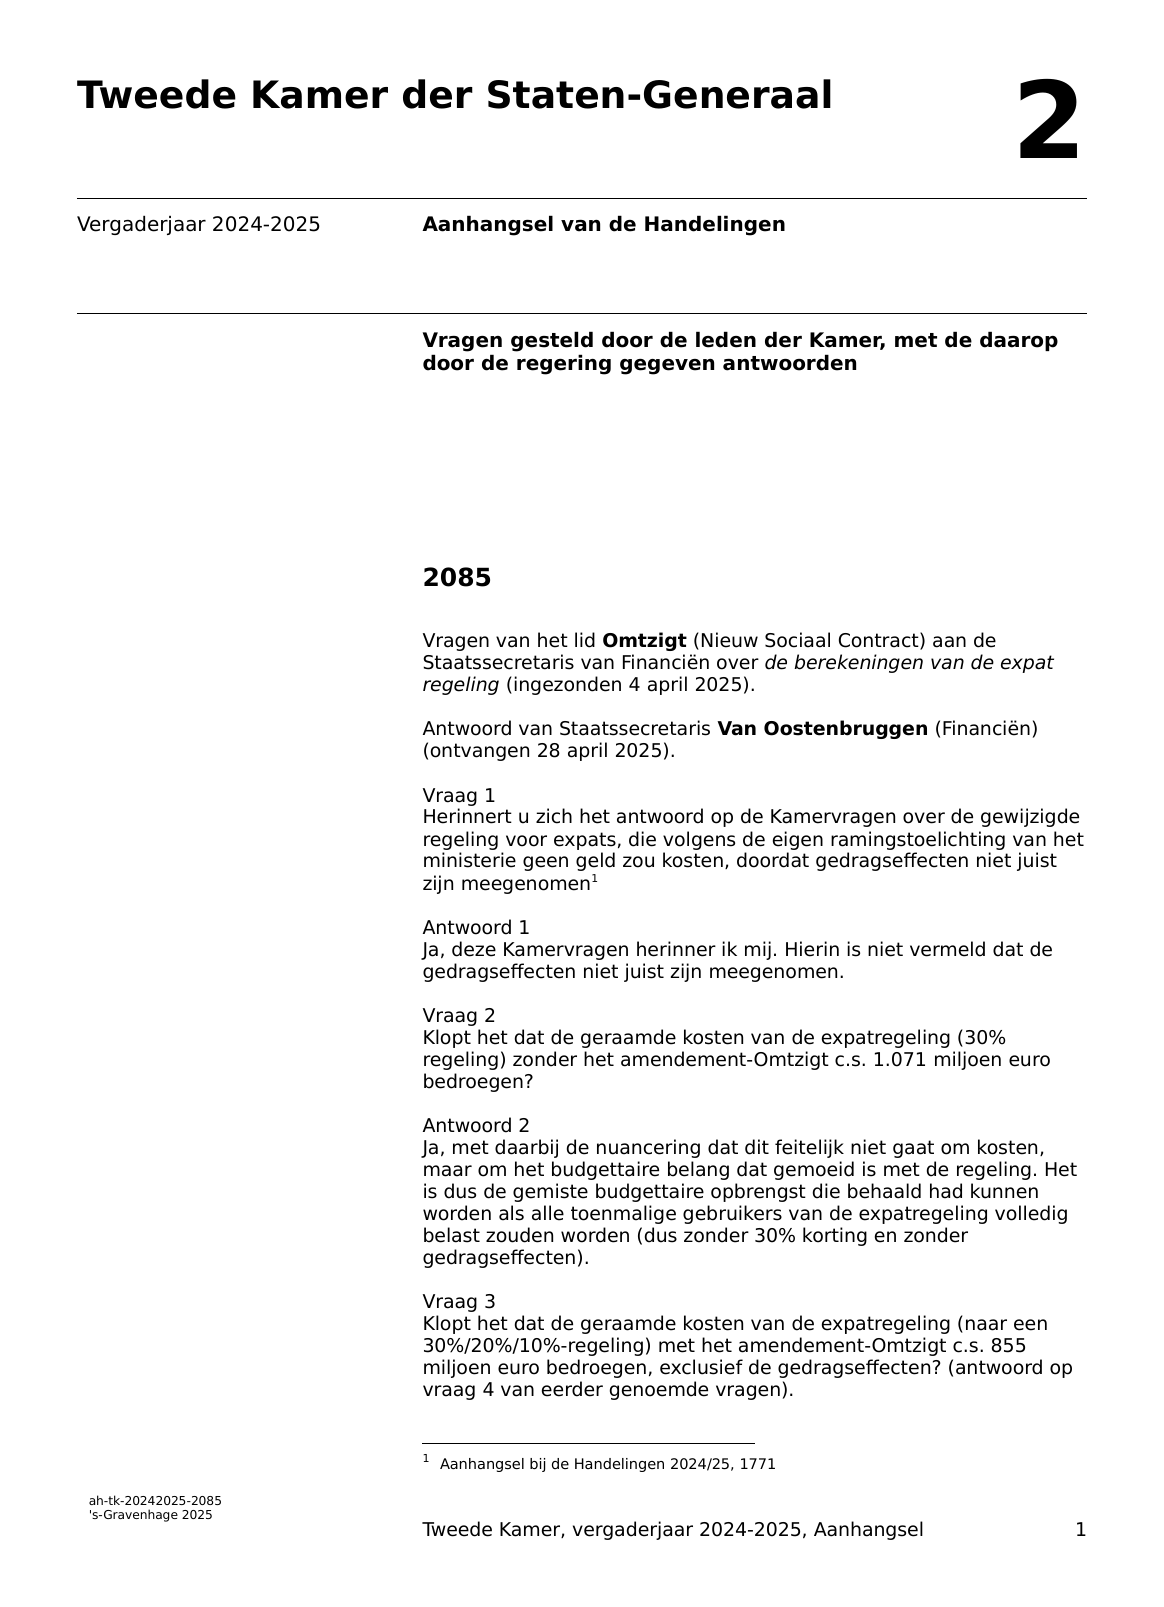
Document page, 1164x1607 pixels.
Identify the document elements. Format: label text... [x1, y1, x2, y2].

text Antwoord van Staatssecretaris Van Oostenbruggen (Financiën) (ontvangen 28 april 2025). [422, 718, 1087, 762]
text Klopt het dat de geraamde kosten van de expatregeling (naar een 30%/20%/10%-regeling) met het amendement-Omtzigt c.s. 855 miljoen euro bedroegen, exclusief de gedragseffecten? (antwoord op vraag 4 van eerder genoemde vragen). [422, 1313, 1087, 1401]
text Ja, met daarbij de nuancering dat dit feitelijk niet gaat om kosten, maar om het budgettaire belang dat gemoeid is met de regeling. Het is dus de gemiste budgettaire opbrengst die behaald had kunnen worden als alle toenmalige gebruikers van de expatregeling volledig belast zouden worden (dus zonder 30% korting en zonder gedragseffecten). [422, 1137, 1087, 1269]
text Antwoord 1 [422, 917, 1087, 938]
text Vraag 2 [422, 1005, 1087, 1027]
text Herinnert u zich het antwoord op de Kamervragen over de gewijzigde regeling voor expats, die volgens de eigen ramingstoelichting van het ministerie geen geld zou kosten, doordat gedragseffecten niet juist zijn meegenomen [422, 806, 1087, 894]
text Antwoord 2 [422, 1115, 1087, 1137]
table_cell [77, 314, 422, 375]
text Vragen van het lid Omtzigt (Nieuw Sociaal Contract) aan de Staatssecretaris van Financiën over de berekeningen van de expat regeling (ingezonden 4 april 2025). [422, 630, 1087, 696]
text 's-Gravenhage 2025 [88, 1508, 323, 1522]
text Ja, deze Kamervragen herinner ik mij. Hierin is niet vermeld dat de gedragseffecten niet juist zijn meegenomen. [422, 938, 1087, 982]
table_cell Vergaderjaar 2024-2025 [77, 199, 422, 313]
table_header Tweede Kamer der Staten-Generaal [77, 59, 886, 198]
text ah-tk-20242025-2085 [88, 1494, 323, 1508]
text 2085 [422, 563, 1087, 592]
table_cell Vragen gesteld door de leden der Kamer, met de daarop door de regering gegeven antwoorden [422, 314, 1087, 375]
table_cell Aanhangsel van de Handelingen [422, 199, 1087, 313]
text Vraag 3 [422, 1291, 1087, 1313]
text Vraag 1 [422, 784, 1087, 806]
table_header 2 [886, 59, 1087, 198]
text Aanhangsel bij de Handelingen 2024/25, 1771 [422, 1452, 1087, 1474]
text Klopt het dat de geraamde kosten van de expatregeling (30% regeling) zonder het amendement-Omtzigt c.s. 1.071 miljoen euro bedroegen? [422, 1027, 1087, 1093]
